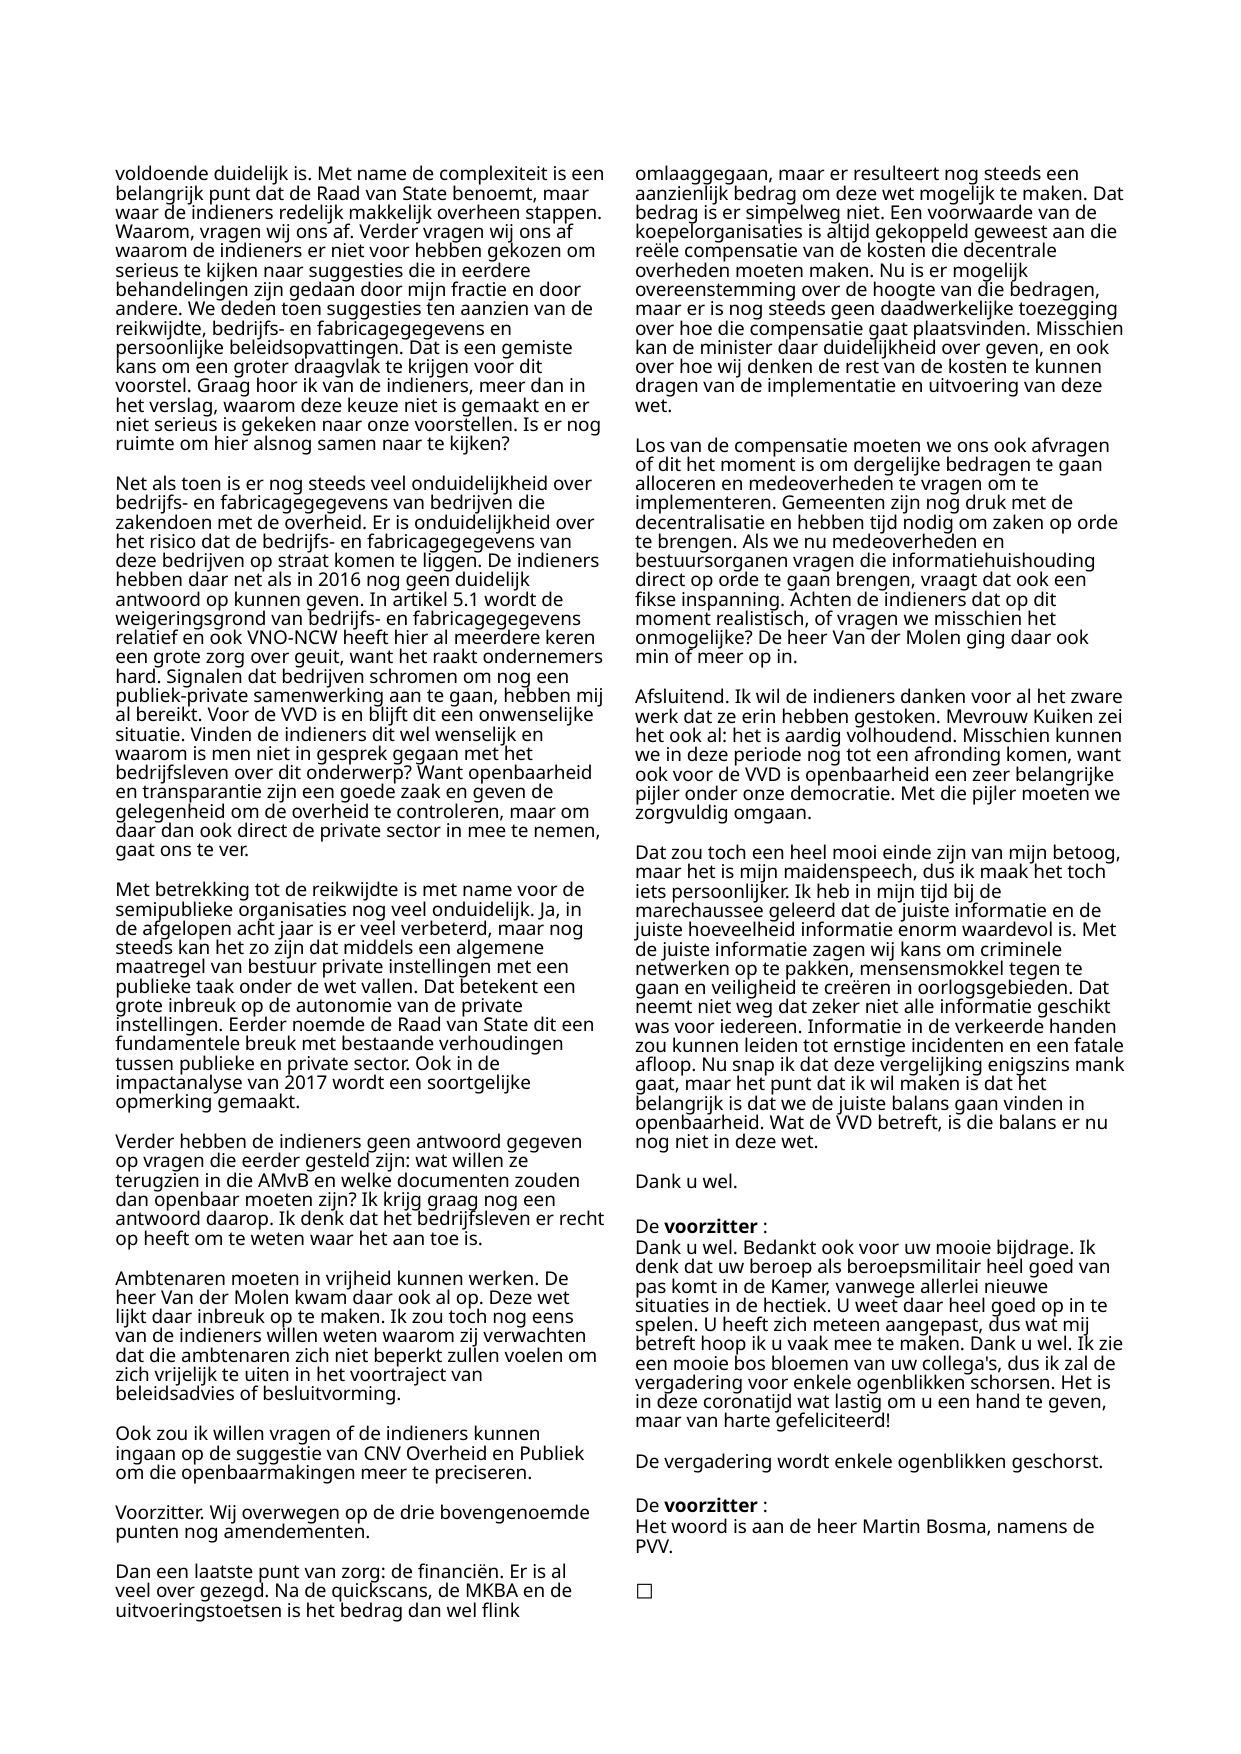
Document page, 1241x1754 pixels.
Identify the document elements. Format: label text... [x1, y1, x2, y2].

text Verder hebben de indieners geen antwoord gegeven op vragen die eerder gesteld zijn: wat willen ze terugzien in die AMvB en welke documenten zouden dan openbaar moeten zijn? Ik krijg graag nog een antwoord daarop. Ik denk dat het bedrijfsleven er recht op heeft om te weten waar het aan toe is. [115, 1133, 605, 1249]
text ⬜ [635, 1578, 1125, 1603]
text Dan een laatste punt van zorg: de financiën. Er is al veel over gezegd. Na de quickscans, de MKBA en de uitvoeringstoetsen is het bedrag dan wel flink [115, 1563, 605, 1621]
text De vergadering wordt enkele ogenblikken geschorst. [635, 1453, 1125, 1472]
text Ambtenaren moeten in vrijheid kunnen werken. De heer Van der Molen kwam daar ook al op. Deze wet lijkt daar inbreuk op te maken. Ik zou toch nog eens van de indieners willen weten waarom zij verwachten dat die ambtenaren zich niet beperkt zullen voelen om zich vrijelijk te uiten in het voortraject van beleidsadvies of besluitvorming. [115, 1269, 605, 1404]
text Afsluitend. Ik wil de indieners danken voor al het zware werk dat ze erin hebben gestoken. Mevrouw Kuiken zei het ook al: het is aardig volhoudend. Misschien kunnen we in deze periode nog tot een afronding komen, want ook voor de VVD is openbaarheid een zeer belangrijke pijler onder onze democratie. Met die pijler moeten we zorgvuldig omgaan. [635, 688, 1125, 823]
text voldoende duidelijk is. Met name de complexiteit is een belangrijk punt dat de Raad van State benoemt, maar waar de indieners redelijk makkelijk overheen stappen. Waarom, vragen wij ons af. Verder vragen wij ons af waarom de indieners er niet voor hebben gekozen om serieus te kijken naar suggesties die in eerdere behandelingen zijn gedaan door mijn fractie en door andere. We deden toen suggesties ten aanzien van de reikwijdte, bedrijfs- en fabricagegegevens en persoonlijke beleidsopvattingen. Dat is een gemiste kans om een groter draagvlak te krijgen voor dit voorstel. Graag hoor ik van de indieners, meer dan in het verslag, waarom deze keuze niet is gemaakt en er niet serieus is gekeken naar onze voorstellen. Is er nog ruimte om hier alsnog samen naar te kijken? [115, 165, 605, 454]
text Dat zou toch een heel mooi einde zijn van mijn betoog, maar het is mijn maidenspeech, dus ik maak het toch iets persoonlijker. Ik heb in mijn tijd bij de marechaussee geleerd dat de juiste informatie en de juiste hoeveelheid informatie enorm waardevol is. Met de juiste informatie zagen wij kans om criminele netwerken op te pakken, mensensmokkel tegen te gaan en veiligheid te creëren in oorlogsgebieden. Dat neemt niet weg dat zeker niet alle informatie geschikt was voor iedereen. Informatie in de verkeerde handen zou kunnen leiden tot ernstige incidenten en een fatale afloop. Nu snap ik dat deze vergelijking enigszins mank gaat, maar het punt dat ik wil maken is dat het belangrijk is dat we de juiste balans gaan vinden in openbaarheid. Wat de VVD betreft, is die balans er nu nog niet in deze wet. [635, 844, 1125, 1152]
text De voorzitter : [635, 1493, 1125, 1518]
text Net als toen is er nog steeds veel onduidelijkheid over bedrijfs- en fabricagegegevens van bedrijven die zakendoen met de overheid. Er is onduidelijkheid over het risico dat de bedrijfs- en fabricagegegevens van deze bedrijven op straat komen te liggen. De indieners hebben daar net als in 2016 nog geen duidelijk antwoord op kunnen geven. In artikel 5.1 wordt de weigeringsgrond van bedrijfs- en fabricagegegevens relatief en ook VNO-NCW heeft hier al meerdere keren een grote zorg over geuit, want het raakt ondernemers hard. Signalen dat bedrijven schromen om nog een publiek-private samenwerking aan te gaan, hebben mij al bereikt. Voor de VVD is en blijft dit een onwenselijke situatie. Vinden de indieners dit wel wenselijk en waarom is men niet in gesprek gegaan met het bedrijfsleven over dit onderwerp? Want openbaarheid en transparantie zijn een goede zaak en geven de gelegenheid om de overheid te controleren, maar om daar dan ook direct de private sector in mee te nemen, gaat ons te ver. [115, 475, 605, 861]
text Dank u wel. Bedankt ook voor uw mooie bijdrage. Ik denk dat uw beroep als beroepsmilitair heel goed van pas komt in de Kamer, vanwege allerlei nieuwe situaties in de hectiek. U weet daar heel goed op in te spelen. U heeft zich meteen aangepast, dus wat mij betreft hoop ik u vaak mee te maken. Dank u wel. Ik zie een mooie bos bloemen van uw collega's, dus ik zal de vergadering voor enkele ogenblikken schorsen. Het is in deze coronatijd wat lastig om u een hand te geven, maar van harte gefeliciteerd! [635, 1239, 1125, 1432]
text Met betrekking tot de reikwijdte is met name voor de semipublieke organisaties nog veel onduidelijk. Ja, in de afgelopen acht jaar is er veel verbeterd, maar nog steeds kan het zo zijn dat middels een algemene maatregel van bestuur private instellingen met een publieke taak onder de wet vallen. Dat betekent een grote inbreuk op de autonomie van de private instellingen. Eerder noemde de Raad van State dit een fundamentele breuk met bestaande verhoudingen tussen publieke en private sector. Ook in de impactanalyse van 2017 wordt een soortgelijke opmerking gemaakt. [115, 881, 605, 1112]
text Voorzitter. Wij overwegen op de drie bovengenoemde punten nog amendementen. [115, 1504, 605, 1542]
text De voorzitter : [635, 1213, 1125, 1239]
text Het woord is aan de heer Martin Bosma, namens de PVV. [635, 1518, 1125, 1557]
text omlaaggegaan, maar er resulteert nog steeds een aanzienlijk bedrag om deze wet mogelijk te maken. Dat bedrag is er simpelweg niet. Een voorwaarde van de koepelorganisaties is altijd gekoppeld geweest aan die reële compensatie van de kosten die decentrale overheden moeten maken. Nu is er mogelijk overeenstemming over de hoogte van die bedragen, maar er is nog steeds geen daadwerkelijke toezegging over hoe die compensatie gaat plaatsvinden. Misschien kan de minister daar duidelijkheid over geven, en ook over hoe wij denken de rest van de kosten te kunnen dragen van de implementatie en uitvoering van deze wet. [635, 165, 1125, 416]
text Dank u wel. [635, 1173, 1125, 1192]
text Ook zou ik willen vragen of de indieners kunnen ingaan op de suggestie van CNV Overheid en Publiek om die openbaarmakingen meer te preciseren. [115, 1425, 605, 1483]
text Los van de compensatie moeten we ons ook afvragen of dit het moment is om dergelijke bedragen te gaan alloceren en medeoverheden te vragen om te implementeren. Gemeenten zijn nog druk met de decentralisatie en hebben tijd nodig om zaken op orde te brengen. Als we nu medeoverheden en bestuursorganen vragen die informatiehuishouding direct op orde te gaan brengen, vraagt dat ook een fikse inspanning. Achten de indieners dat op dit moment realistisch, of vragen we misschien het onmogelijke? De heer Van der Molen ging daar ook min of meer op in. [635, 437, 1125, 668]
